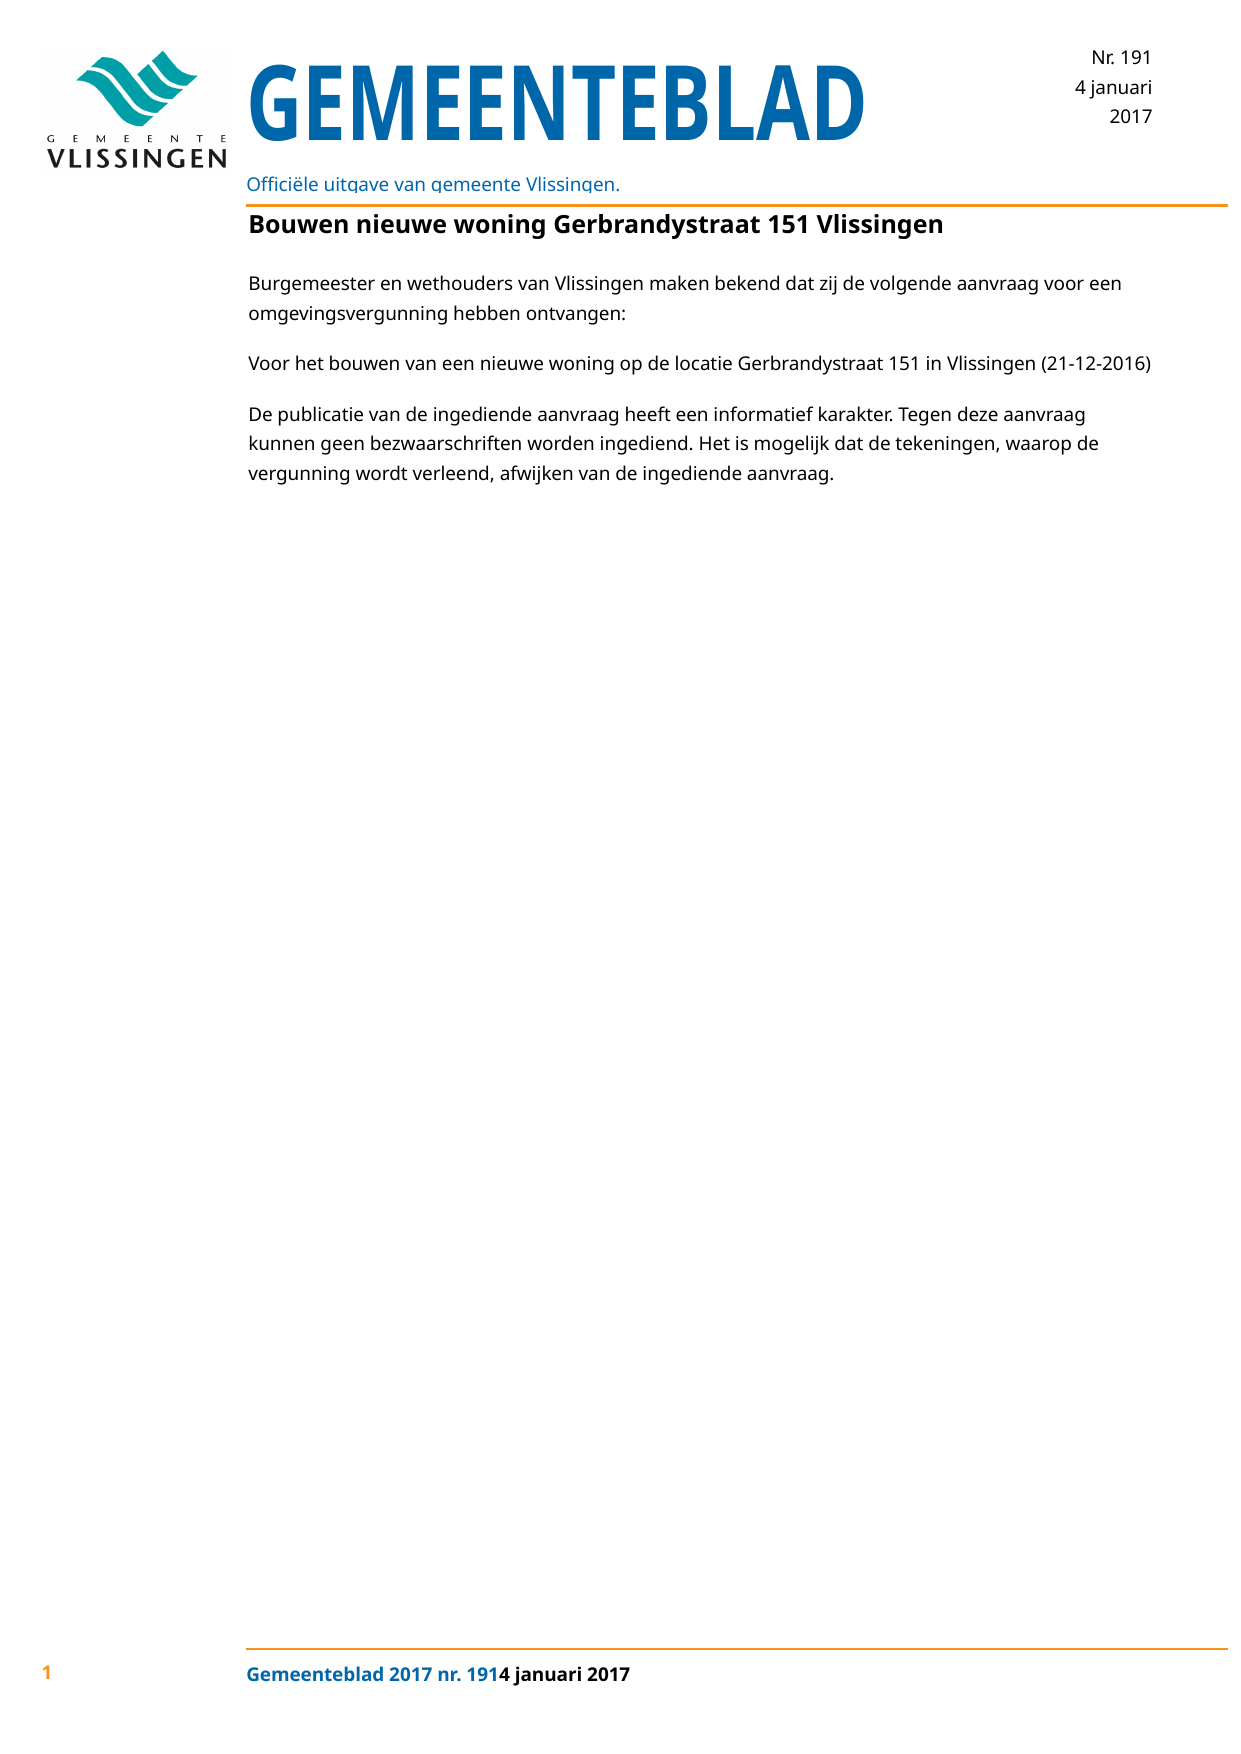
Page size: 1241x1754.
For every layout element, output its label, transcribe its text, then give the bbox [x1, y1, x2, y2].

text Burgemeester en wethouders van Vlissingen maken bekend dat zij de volgende aanvraag voor een omgevingsvergunning hebben ontvangen: [248, 270, 1152, 326]
text De publicatie van de ingediende aanvraag heeft een informatief karakter. Tegen deze aanvraag kunnen geen bezwaarschriften worden ingediend. Het is mogelijk dat de tekeningen, waarop de vergunning wordt verleend, afwijken van de ingediende aanvraag. [248, 401, 1152, 486]
text Voor het bouwen van een nieuwe woning op de locatie Gerbrandystraat 151 in Vlissingen (21-12-2016) [248, 350, 1152, 376]
picture [41, 47, 231, 172]
text Bouwen nieuwe woning Gerbrandystraat 151 Vlissingen [248, 207, 1152, 241]
